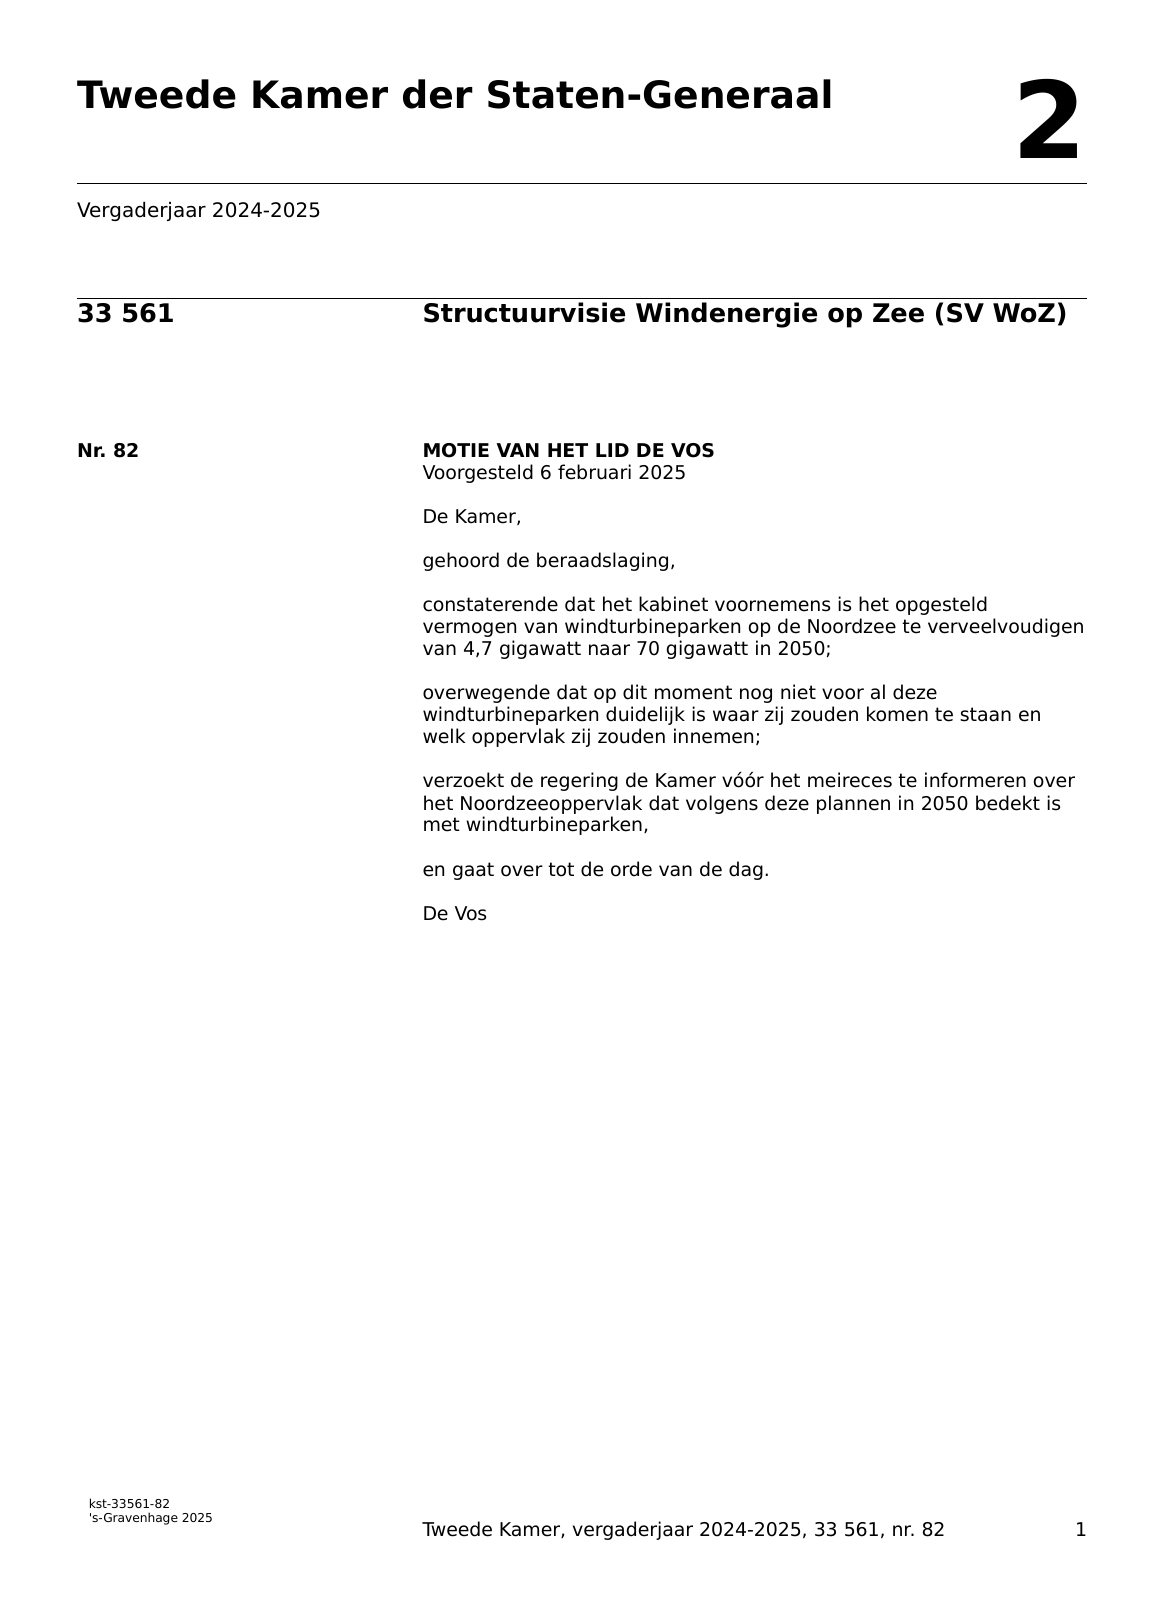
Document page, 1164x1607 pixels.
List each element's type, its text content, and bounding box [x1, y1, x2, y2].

table_cell Vergaderjaar 2024-2025 [77, 184, 1087, 298]
text verzoekt de regering de Kamer vóór het meireces te informeren over het Noordzeeoppervlak dat volgens deze plannen in 2050 bedekt is met windturbineparken, [422, 770, 1087, 836]
text gehoord de beraadslaging, [422, 550, 1087, 572]
text De Kamer, [422, 506, 1087, 528]
text 's-Gravenhage 2025 [88, 1511, 323, 1525]
table_header Tweede Kamer der Staten-Generaal [77, 59, 886, 183]
text en gaat over tot de orde van de dag. [422, 858, 1087, 881]
text De Vos [422, 903, 1087, 925]
text Voorgesteld 6 februari 2025 [422, 462, 1087, 484]
table_header 2 [886, 59, 1087, 183]
text overwegende dat op dit moment nog niet voor al deze windturbineparken duidelijk is waar zij zouden komen te staan en welk oppervlak zij zouden innemen; [422, 682, 1087, 748]
subtitle Nr. 82 MOTIE VAN HET LID DE VOS [77, 440, 1087, 462]
subtitle 33 561 Structuurvisie Windenergie op Zee (SV WoZ) [77, 299, 1087, 329]
text kst-33561-82 [88, 1497, 323, 1511]
text constaterende dat het kabinet voornemens is het opgesteld vermogen van windturbineparken op de Noordzee te verveelvoudigen van 4,7 gigawatt naar 70 gigawatt in 2050; [422, 594, 1087, 660]
